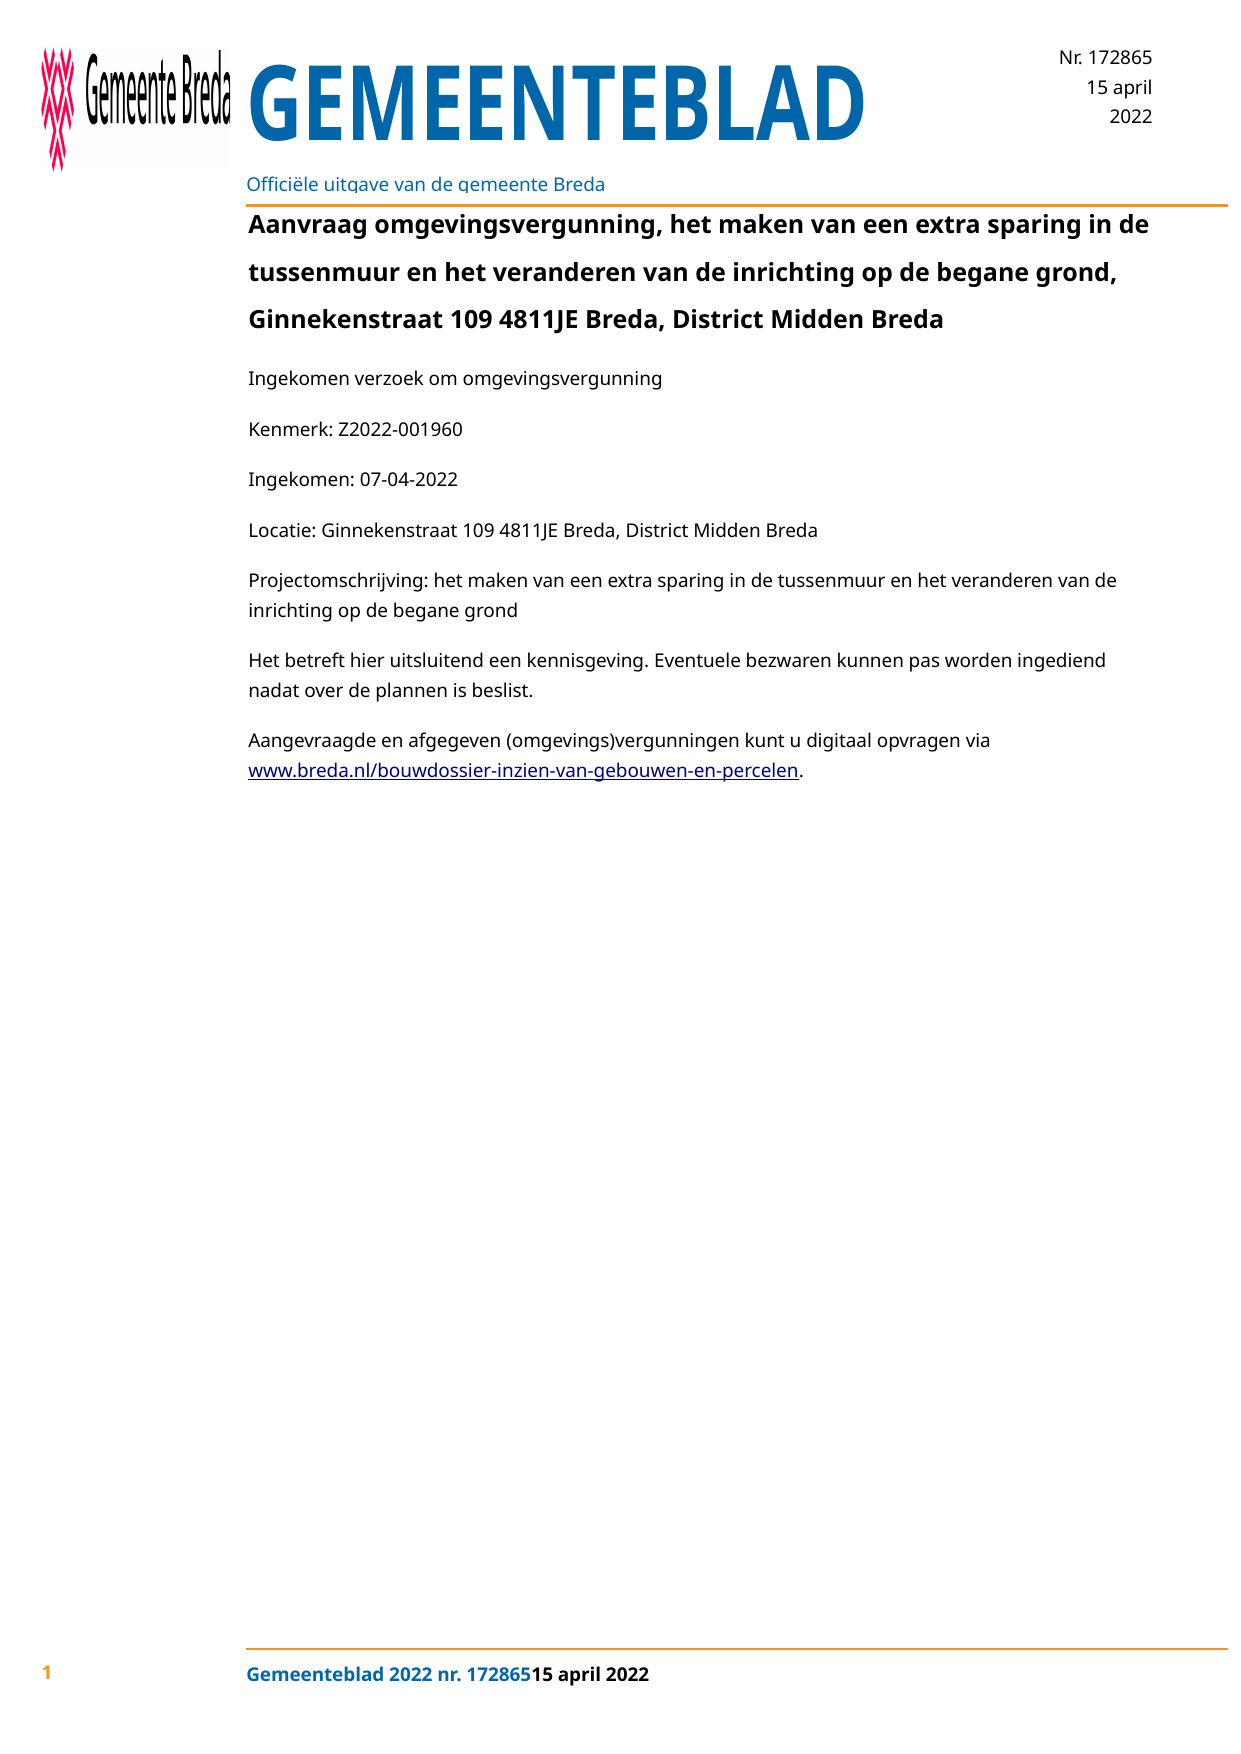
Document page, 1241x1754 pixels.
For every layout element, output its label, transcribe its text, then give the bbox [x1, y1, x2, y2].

text Projectomschrijving: het maken van een extra sparing in de tussenmuur en het veranderen van de inrichting op de begane grond [248, 567, 1152, 622]
text Ingekomen verzoek om omgevingsvergunning [248, 366, 1152, 391]
text Locatie: Ginnekenstraat 109 4811JE Breda, District Midden Breda [248, 517, 1152, 542]
text Aanvraag omgevingsvergunning, het maken van een extra sparing in de tussenmuur en het veranderen van de inrichting op de begane grond, Ginnekenstraat 109 4811JE Breda, District Midden Breda [248, 207, 1152, 336]
text Ingekomen: 07-04-2022 [248, 466, 1152, 492]
text Aangevraagde en afgegeven (omgevings)vergunningen kunt u digitaal opvragen via www.breda.nl/bouwdossier-inzien-van-gebouwen-en-percelen. [248, 727, 1152, 782]
picture [41, 47, 231, 172]
text Het betreft hier uitsluitend een kennisgeving. Eventuele bezwaren kunnen pas worden ingediend nadat over de plannen is beslist. [248, 647, 1152, 702]
text Kenmerk: Z2022-001960 [248, 416, 1152, 442]
